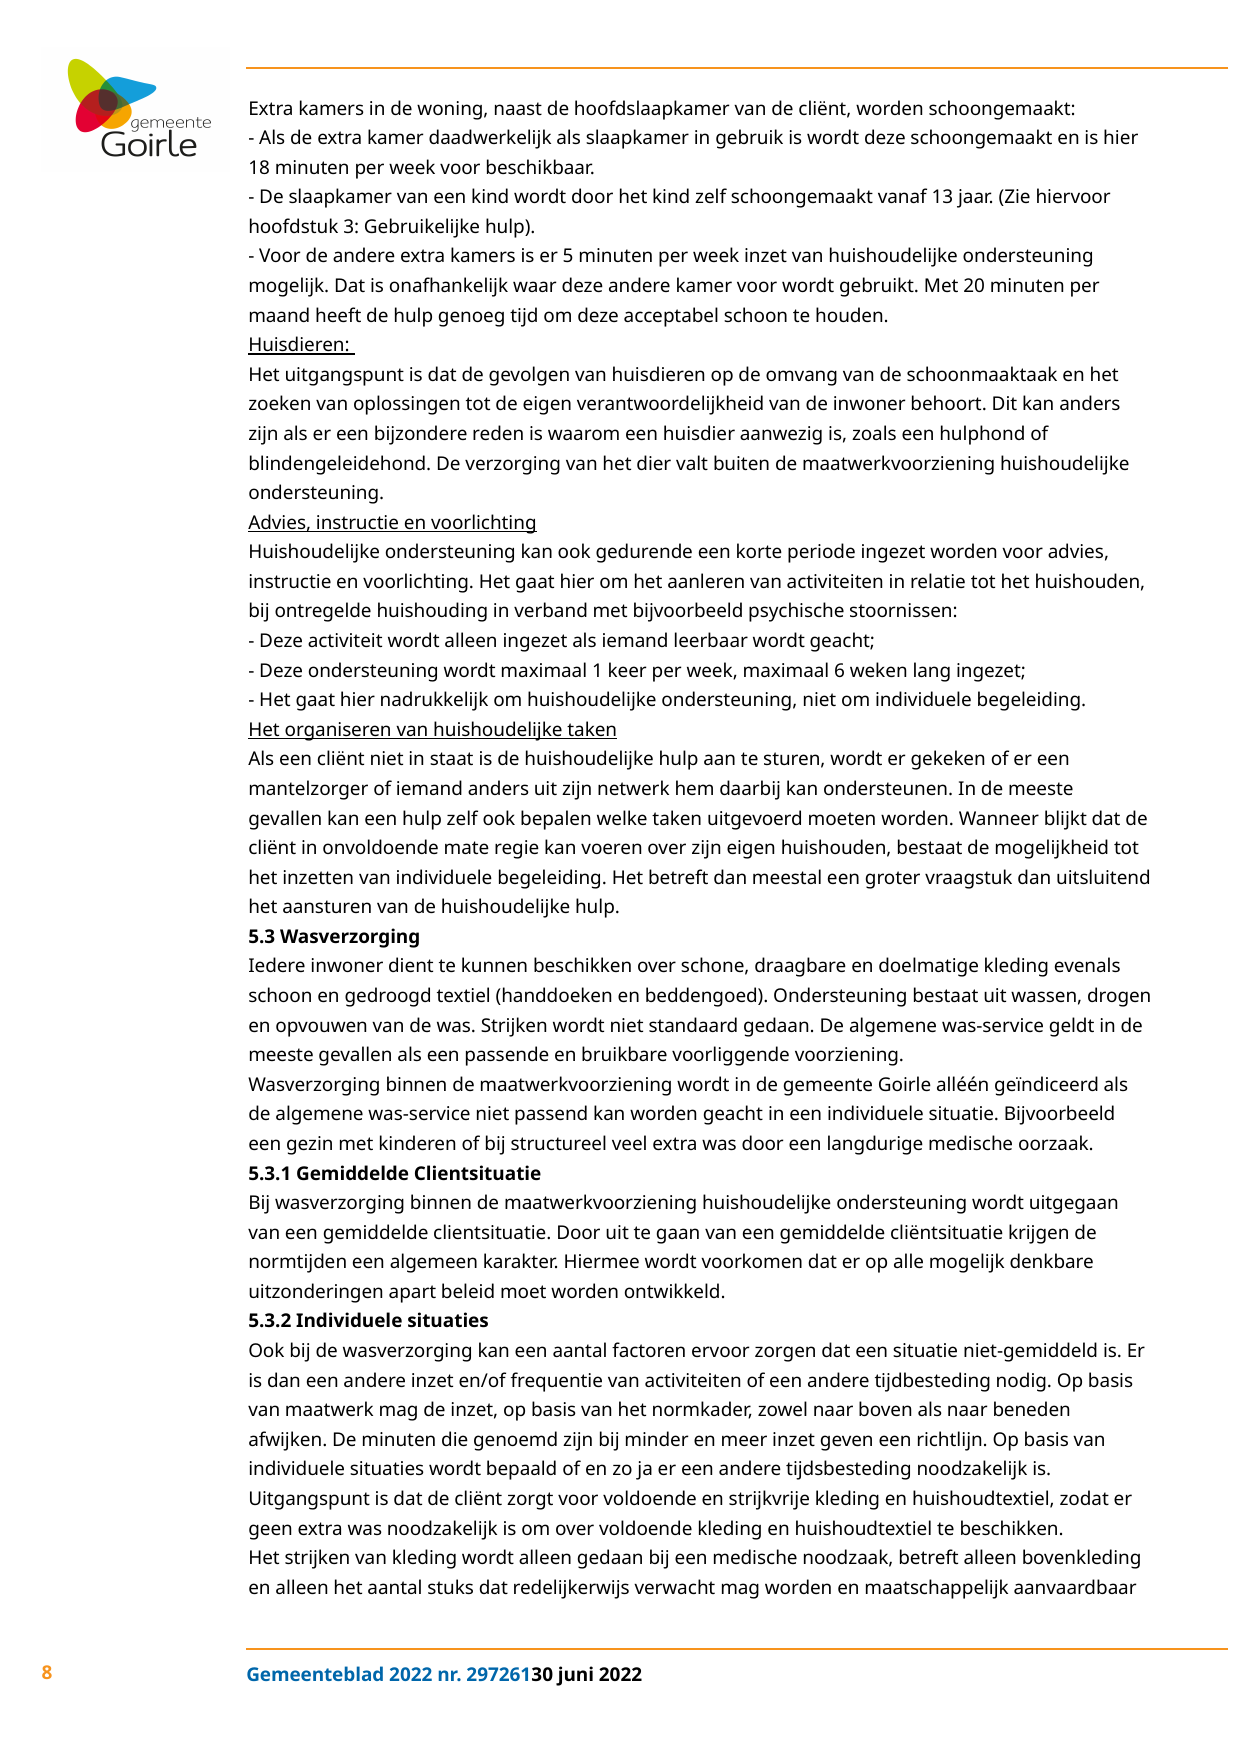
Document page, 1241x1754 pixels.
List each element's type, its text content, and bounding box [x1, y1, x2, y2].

text Wasverzorging binnen de maatwerkvoorziening wordt in de gemeente Goirle alléén geïndiceerd als de algemene was-service niet passend kan worden geacht in een individuele situatie. Bijvoorbeeld een gezin met kinderen of bij structureel veel extra was door een langdurige medische oorzaak. [248, 1071, 1152, 1156]
text Het uitgangspunt is dat de gevolgen van huisdieren op de omvang van de schoonmaaktaak en het zoeken van oplossingen tot de eigen verantwoordelijkheid van de inwoner behoort. Dit kan anders zijn als er een bijzondere reden is waarom een huisdier aanwezig is, zoals een hulphond of blindengeleidehond. De verzorging van het dier valt buiten de maatwerkvoorziening huishoudelijke ondersteuning. [248, 361, 1152, 505]
text Extra kamers in de woning, naast de hoofdslaapkamer van de cliënt, worden schoongemaakt: [248, 95, 1152, 121]
text Huisdieren: [248, 331, 1152, 357]
text 5.3 Wasverzorging [248, 923, 1152, 949]
picture [41, 47, 231, 172]
text Het strijken van kleding wordt alleen gedaan bij een medische noodzaak, betreft alleen bovenkleding en alleen het aantal stuks dat redelijkerwijs verwacht mag worden en maatschappelijk aanvaardbaar [248, 1544, 1152, 1600]
text Iedere inwoner dient te kunnen beschikken over schone, draagbare en doelmatige kleding evenals schoon en gedroogd textiel (handdoeken en beddengoed). Ondersteuning bestaat uit wassen, drogen en opvouwen van de was. Strijken wordt niet standaard gedaan. De algemene was-service geldt in de meeste gevallen als een passende en bruikbare voorliggende voorziening. [248, 953, 1152, 1067]
text 5.3.2 Individuele situaties [248, 1308, 1152, 1333]
text - Het gaat hier nadrukkelijk om huishoudelijke ondersteuning, niet om individuele begeleiding. [248, 686, 1152, 712]
text - Deze activiteit wordt alleen ingezet als iemand leerbaar wordt geacht; [248, 627, 1152, 653]
text Advies, instructie en voorlichting [248, 509, 1152, 535]
text Uitgangspunt is dat de cliënt zorgt voor voldoende en strijkvrije kleding en huishoudtextiel, zodat er geen extra was noodzakelijk is om over voldoende kleding en huishoudtextiel te beschikken. [248, 1485, 1152, 1541]
text Huishoudelijke ondersteuning kan ook gedurende een korte periode ingezet worden voor advies, instructie en voorlichting. Het gaat hier om het aanleren van activiteiten in relatie tot het huishouden, bij ontregelde huishouding in verband met bijvoorbeeld psychische stoornissen: [248, 538, 1152, 623]
text Ook bij de wasverzorging kan een aantal factoren ervoor zorgen dat een situatie niet-gemiddeld is. Er is dan een andere inzet en/of frequentie van activiteiten of een andere tijdbesteding nodig. Op basis van maatwerk mag de inzet, op basis van het normkader, zowel naar boven als naar beneden afwijken. De minuten die genoemd zijn bij minder en meer inzet geven een richtlijn. Op basis van individuele situaties wordt bepaald of en zo ja er een andere tijdsbesteding noodzakelijk is. [248, 1337, 1152, 1481]
text 5.3.1 Gemiddelde Clientsituatie [248, 1160, 1152, 1186]
text Als een cliënt niet in staat is de huishoudelijke hulp aan te sturen, wordt er gekeken of er een mantelzorger of iemand anders uit zijn netwerk hem daarbij kan ondersteunen. In de meeste gevallen kan een hulp zelf ook bepalen welke taken uitgevoerd moeten worden. Wanneer blijkt dat de cliënt in onvoldoende mate regie kan voeren over zijn eigen huishouden, bestaat de mogelijkheid tot het inzetten van individuele begeleiding. Het betreft dan meestal een groter vraagstuk dan uitsluitend het aansturen van de huishoudelijke hulp. [248, 746, 1152, 919]
text Het organiseren van huishoudelijke taken [248, 716, 1152, 742]
text - Deze ondersteuning wordt maximaal 1 keer per week, maximaal 6 weken lang ingezet; [248, 657, 1152, 683]
text - Voor de andere extra kamers is er 5 minuten per week inzet van huishoudelijke ondersteuning mogelijk. Dat is onafhankelijk waar deze andere kamer voor wordt gebruikt. Met 20 minuten per maand heeft de hulp genoeg tijd om deze acceptabel schoon te houden. [248, 243, 1152, 328]
text - De slaapkamer van een kind wordt door het kind zelf schoongemaakt vanaf 13 jaar. (Zie hiervoor hoofdstuk 3: Gebruikelijke hulp). [248, 183, 1152, 239]
text - Als de extra kamer daadwerkelijk als slaapkamer in gebruik is wordt deze schoongemaakt en is hier 18 minuten per week voor beschikbaar. [248, 124, 1152, 180]
text Bij wasverzorging binnen de maatwerkvoorziening huishoudelijke ondersteuning wordt uitgegaan van een gemiddelde clientsituatie. Door uit te gaan van een gemiddelde cliëntsituatie krijgen de normtijden een algemeen karakter. Hiermee wordt voorkomen dat er op alle mogelijk denkbare uitzonderingen apart beleid moet worden ontwikkeld. [248, 1189, 1152, 1304]
